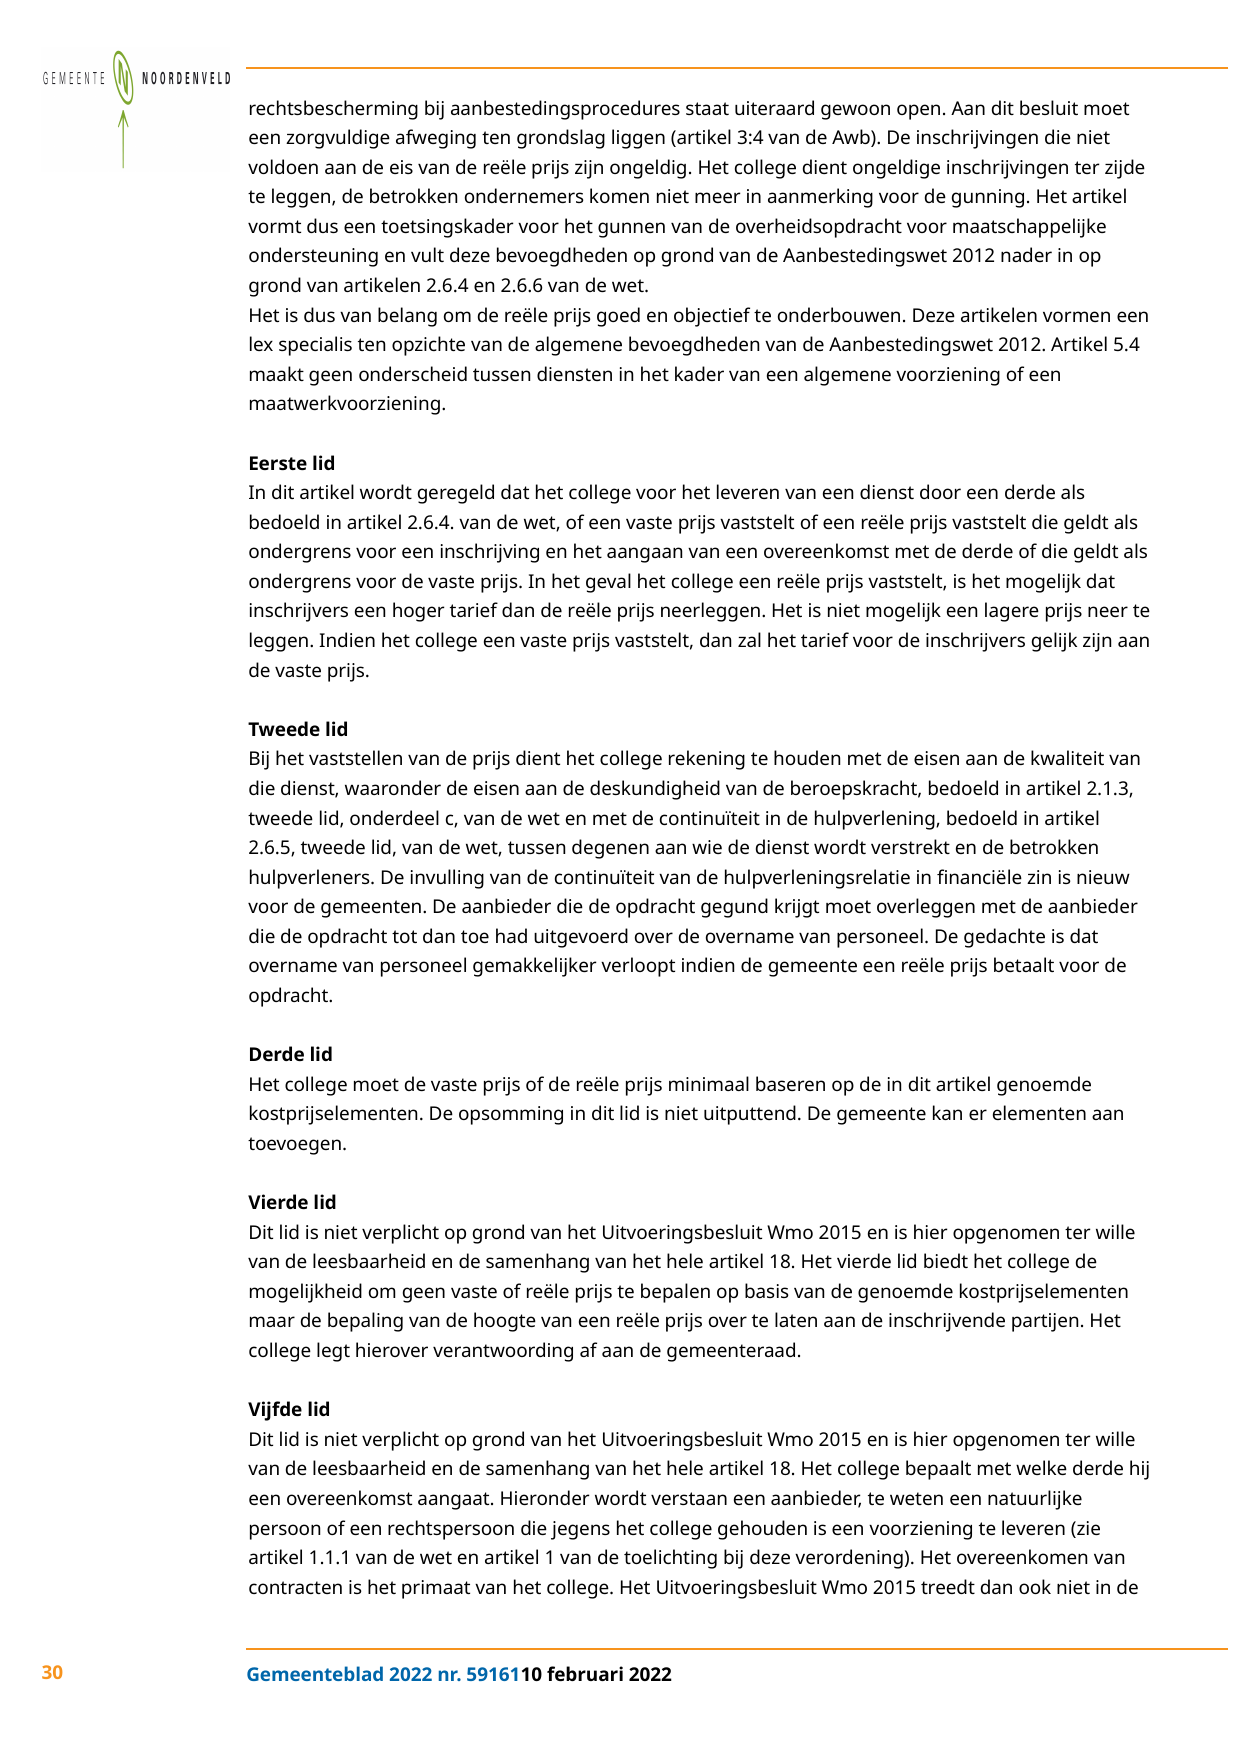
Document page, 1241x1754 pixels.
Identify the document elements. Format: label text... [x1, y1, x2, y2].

text Dit lid is niet verplicht op grond van het Uitvoeringsbesluit Wmo 2015 en is hier opgenomen ter wille van de leesbaarheid en de samenhang van het hele artikel 18. Het vierde lid biedt het college de mogelijkheid om geen vaste of reële prijs te bepalen op basis van de genoemde kostprijselementen maar de bepaling van de hoogte van een reële prijs over te laten aan de inschrijvende partijen. Het college legt hierover verantwoording af aan de gemeenteraad. [248, 1219, 1152, 1363]
text Dit lid is niet verplicht op grond van het Uitvoeringsbesluit Wmo 2015 en is hier opgenomen ter wille van de leesbaarheid en de samenhang van het hele artikel 18. Het college bepaalt met welke derde hij een overeenkomst aangaat. Hieronder wordt verstaan een aanbieder, te weten een natuurlijke persoon of een rechtspersoon die jegens het college gehouden is een voorziening te leveren (zie artikel 1.1.1 van de wet en artikel 1 van de toelichting bij deze verordening). Het overeenkomen van contracten is het primaat van het college. Het Uitvoeringsbesluit Wmo 2015 treedt dan ook niet in de [248, 1426, 1152, 1600]
text Vierde lid [248, 1189, 1152, 1215]
text rechtsbescherming bij aanbestedingsprocedures staat uiteraard gewoon open. Aan dit besluit moet een zorgvuldige afweging ten grondslag liggen (artikel 3:4 van de Awb). De inschrijvingen die niet voldoen aan de eis van de reële prijs zijn ongeldig. Het college dient ongeldige inschrijvingen ter zijde te leggen, de betrokken ondernemers komen niet meer in aanmerking voor de gunning. Het artikel vormt dus een toetsingskader voor het gunnen van de overheidsopdracht voor maatschappelijke ondersteuning en vult deze bevoegdheden op grond van de Aanbestedingswet 2012 nader in op grond van artikelen 2.6.4 en 2.6.6 van de wet. [248, 95, 1152, 298]
text Tweede lid [248, 716, 1152, 742]
text Vijfde lid [248, 1396, 1152, 1422]
text Het college moet de vaste prijs of de reële prijs minimaal baseren op de in dit artikel genoemde kostprijselementen. De opsomming in dit lid is niet uitputtend. De gemeente kan er elementen aan toevoegen. [248, 1071, 1152, 1156]
text Het is dus van belang om de reële prijs goed en objectief te onderbouwen. Deze artikelen vormen een lex specialis ten opzichte van de algemene bevoegdheden van de Aanbestedingswet 2012. Artikel 5.4 maakt geen onderscheid tussen diensten in het kader van een algemene voorziening of een maatwerkvoorziening. [248, 302, 1152, 416]
text Eerste lid [248, 450, 1152, 476]
picture [41, 47, 231, 172]
text In dit artikel wordt geregeld dat het college voor het leveren van een dienst door een derde als bedoeld in artikel 2.6.4. van de wet, of een vaste prijs vaststelt of een reële prijs vaststelt die geldt als ondergrens voor een inschrijving en het aangaan van een overeenkomst met de derde of die geldt als ondergrens voor de vaste prijs. In het geval het college een reële prijs vaststelt, is het mogelijk dat inschrijvers een hoger tarief dan de reële prijs neerleggen. Het is niet mogelijk een lagere prijs neer te leggen. Indien het college een vaste prijs vaststelt, dan zal het tarief voor de inschrijvers gelijk zijn aan de vaste prijs. [248, 479, 1152, 683]
text Bij het vaststellen van de prijs dient het college rekening te houden met de eisen aan de kwaliteit van die dienst, waaronder de eisen aan de deskundigheid van de beroepskracht, bedoeld in artikel 2.1.3, tweede lid, onderdeel c, van de wet en met de continuïteit in de hulpverlening, bedoeld in artikel 2.6.5, tweede lid, van de wet, tussen degenen aan wie de dienst wordt verstrekt en de betrokken hulpverleners. De invulling van de continuïteit van de hulpverleningsrelatie in financiële zin is nieuw voor de gemeenten. De aanbieder die de opdracht gegund krijgt moet overleggen met de aanbieder die de opdracht tot dan toe had uitgevoerd over de overname van personeel. De gedachte is dat overname van personeel gemakkelijker verloopt indien de gemeente een reële prijs betaalt voor de opdracht. [248, 746, 1152, 1008]
text Derde lid [248, 1041, 1152, 1067]
